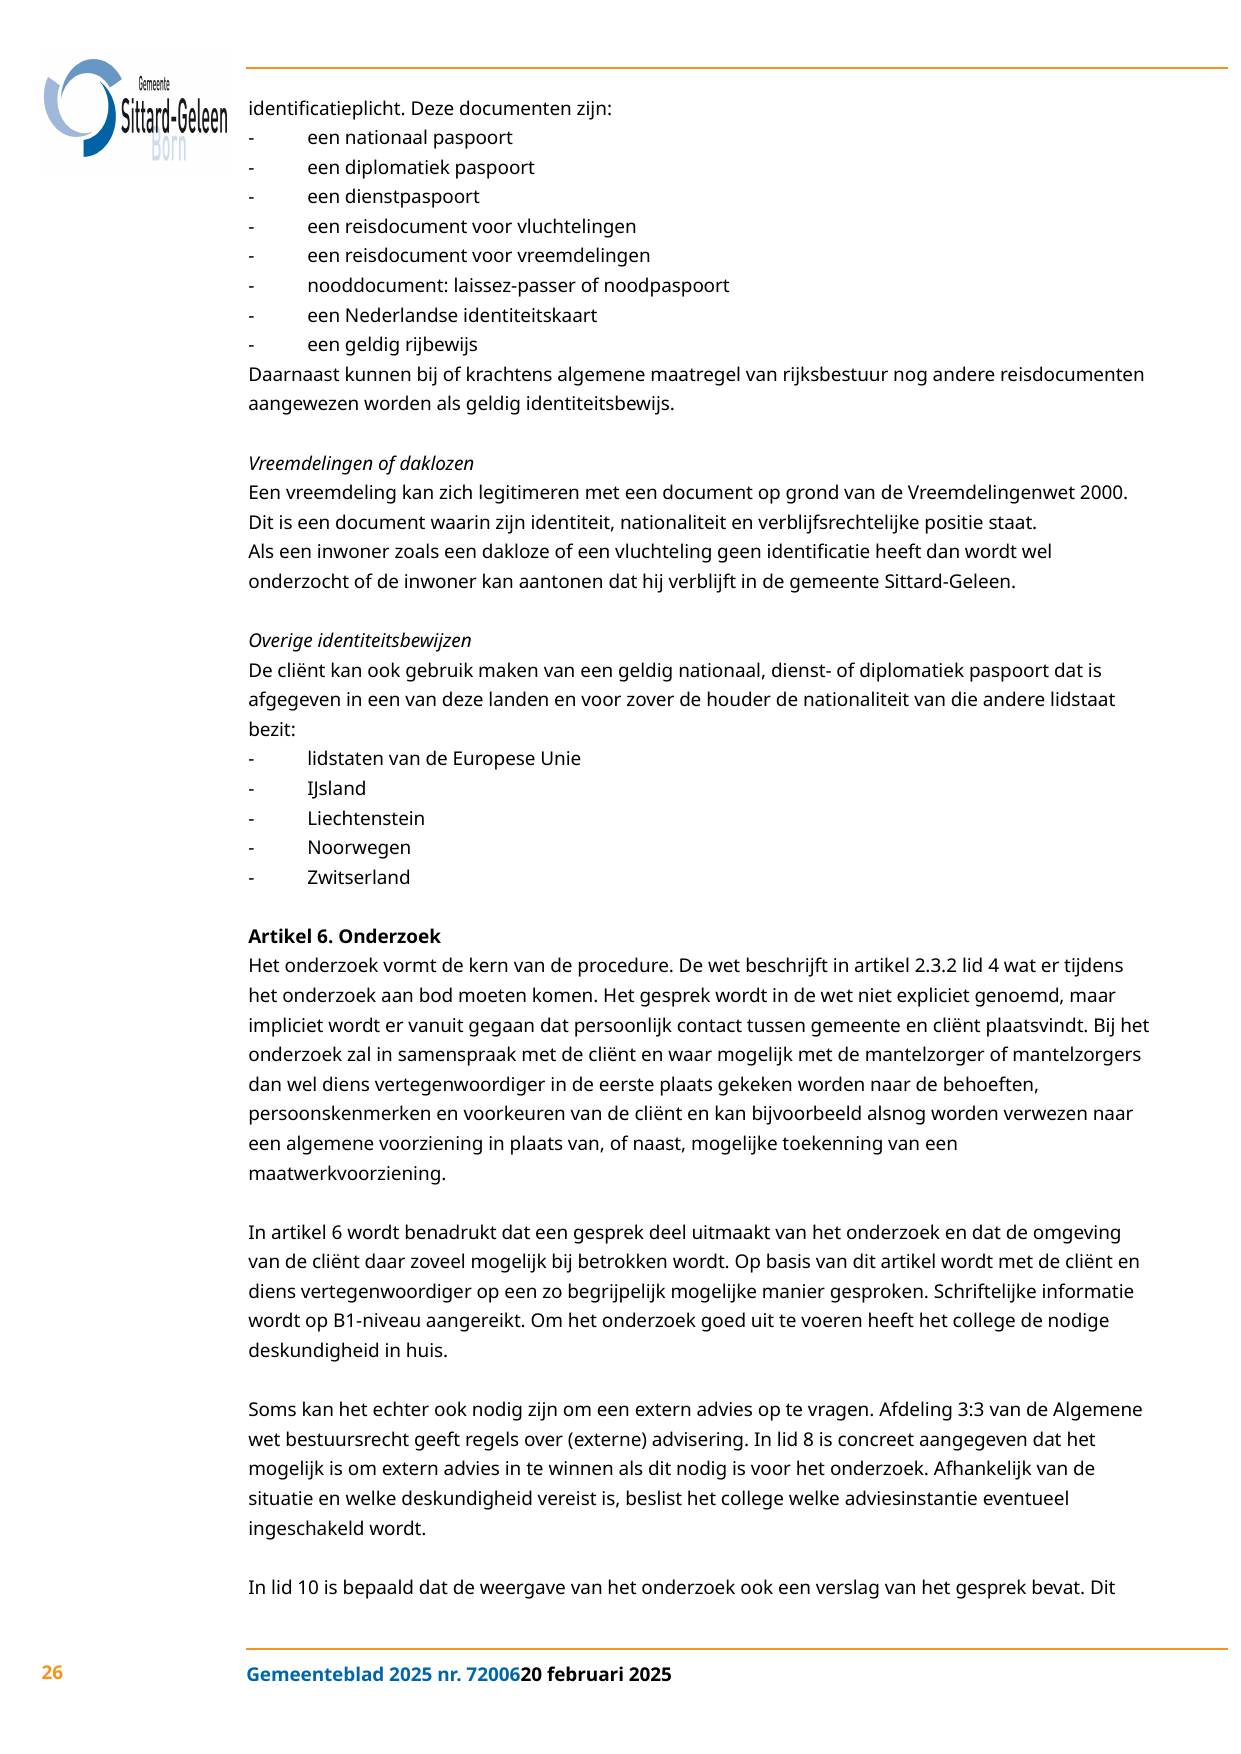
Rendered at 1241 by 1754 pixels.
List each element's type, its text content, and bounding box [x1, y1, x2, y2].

text Soms kan het echter ook nodig zijn om een extern advies op te vragen. Afdeling 3:3 van de Algemene wet bestuursrecht geeft regels over (externe) advisering. In lid 8 is concreet aangegeven dat het mogelijk is om extern advies in te winnen als dit nodig is voor het onderzoek. Afhankelijk van de situatie en welke deskundigheid vereist is, beslist het college welke adviesinstantie eventueel ingeschakeld wordt. [248, 1396, 1152, 1541]
list een geldig rijbewijs [248, 331, 1152, 357]
list Noorwegen [248, 834, 1152, 860]
text Daarnaast kunnen bij of krachtens algemene maatregel van rijksbestuur nog andere reisdocumenten aangewezen worden als geldig identiteitsbewijs. [248, 361, 1152, 416]
list een reisdocument voor vluchtelingen [248, 213, 1152, 239]
list een reisdocument voor vreemdelingen [248, 243, 1152, 268]
list een diplomatiek paspoort [248, 154, 1152, 180]
picture [41, 47, 231, 172]
list een Nederlandse identiteitskaart [248, 302, 1152, 328]
text Artikel 6. Onderzoek [248, 923, 1152, 949]
list nooddocument: laissez-passer of noodpaspoort [248, 272, 1152, 298]
list een nationaal paspoort [248, 124, 1152, 150]
list Liechtenstein [248, 805, 1152, 831]
text In artikel 6 wordt benadrukt dat een gesprek deel uitmaakt van het onderzoek en dat de omgeving van de cliënt daar zoveel mogelijk bij betrokken wordt. Op basis van dit artikel wordt met de cliënt en diens vertegenwoordiger op een zo begrijpelijk mogelijke manier gesproken. Schriftelijke informatie wordt op B1-niveau aangereikt. Om het onderzoek goed uit te voeren heeft het college de nodige deskundigheid in huis. [248, 1219, 1152, 1363]
list IJsland [248, 775, 1152, 801]
list lidstaten van de Europese Unie [248, 746, 1152, 771]
text Het onderzoek vormt de kern van de procedure. De wet beschrijft in artikel 2.3.2 lid 4 wat er tijdens het onderzoek aan bod moeten komen. Het gesprek wordt in de wet niet expliciet genoemd, maar impliciet wordt er vanuit gegaan dat persoonlijk contact tussen gemeente en cliënt plaatsvindt. Bij het onderzoek zal in samenspraak met de cliënt en waar mogelijk met de mantelzorger of mantelzorgers dan wel diens vertegenwoordiger in de eerste plaats gekeken worden naar de behoeften, persoonskenmerken en voorkeuren van de cliënt en kan bijvoorbeeld alsnog worden verwezen naar een algemene voorziening in plaats van, of naast, mogelijke toekenning van een maatwerkvoorziening. [248, 953, 1152, 1186]
text Een vreemdeling kan zich legitimeren met een document op grond van de Vreemdelingenwet 2000. Dit is een document waarin zijn identiteit, nationaliteit en verblijfsrechtelijke positie staat. [248, 479, 1152, 535]
text identificatieplicht. Deze documenten zijn: [248, 95, 1152, 121]
list Zwitserland [248, 864, 1152, 890]
text Overige identiteitsbewijzen [248, 627, 1152, 653]
text In lid 10 is bepaald dat de weergave van het onderzoek ook een verslag van het gesprek bevat. Dit [248, 1574, 1152, 1600]
list een dienstpaspoort [248, 183, 1152, 209]
text De cliënt kan ook gebruik maken van een geldig nationaal, dienst- of diplomatiek paspoort dat is afgegeven in een van deze landen en voor zover de houder de nationaliteit van die andere lidstaat bezit: [248, 657, 1152, 742]
text Als een inwoner zoals een dakloze of een vluchteling geen identificatie heeft dan wordt wel onderzocht of de inwoner kan aantonen dat hij verblijft in de gemeente Sittard-Geleen. [248, 538, 1152, 594]
text Vreemdelingen of daklozen [248, 450, 1152, 476]
